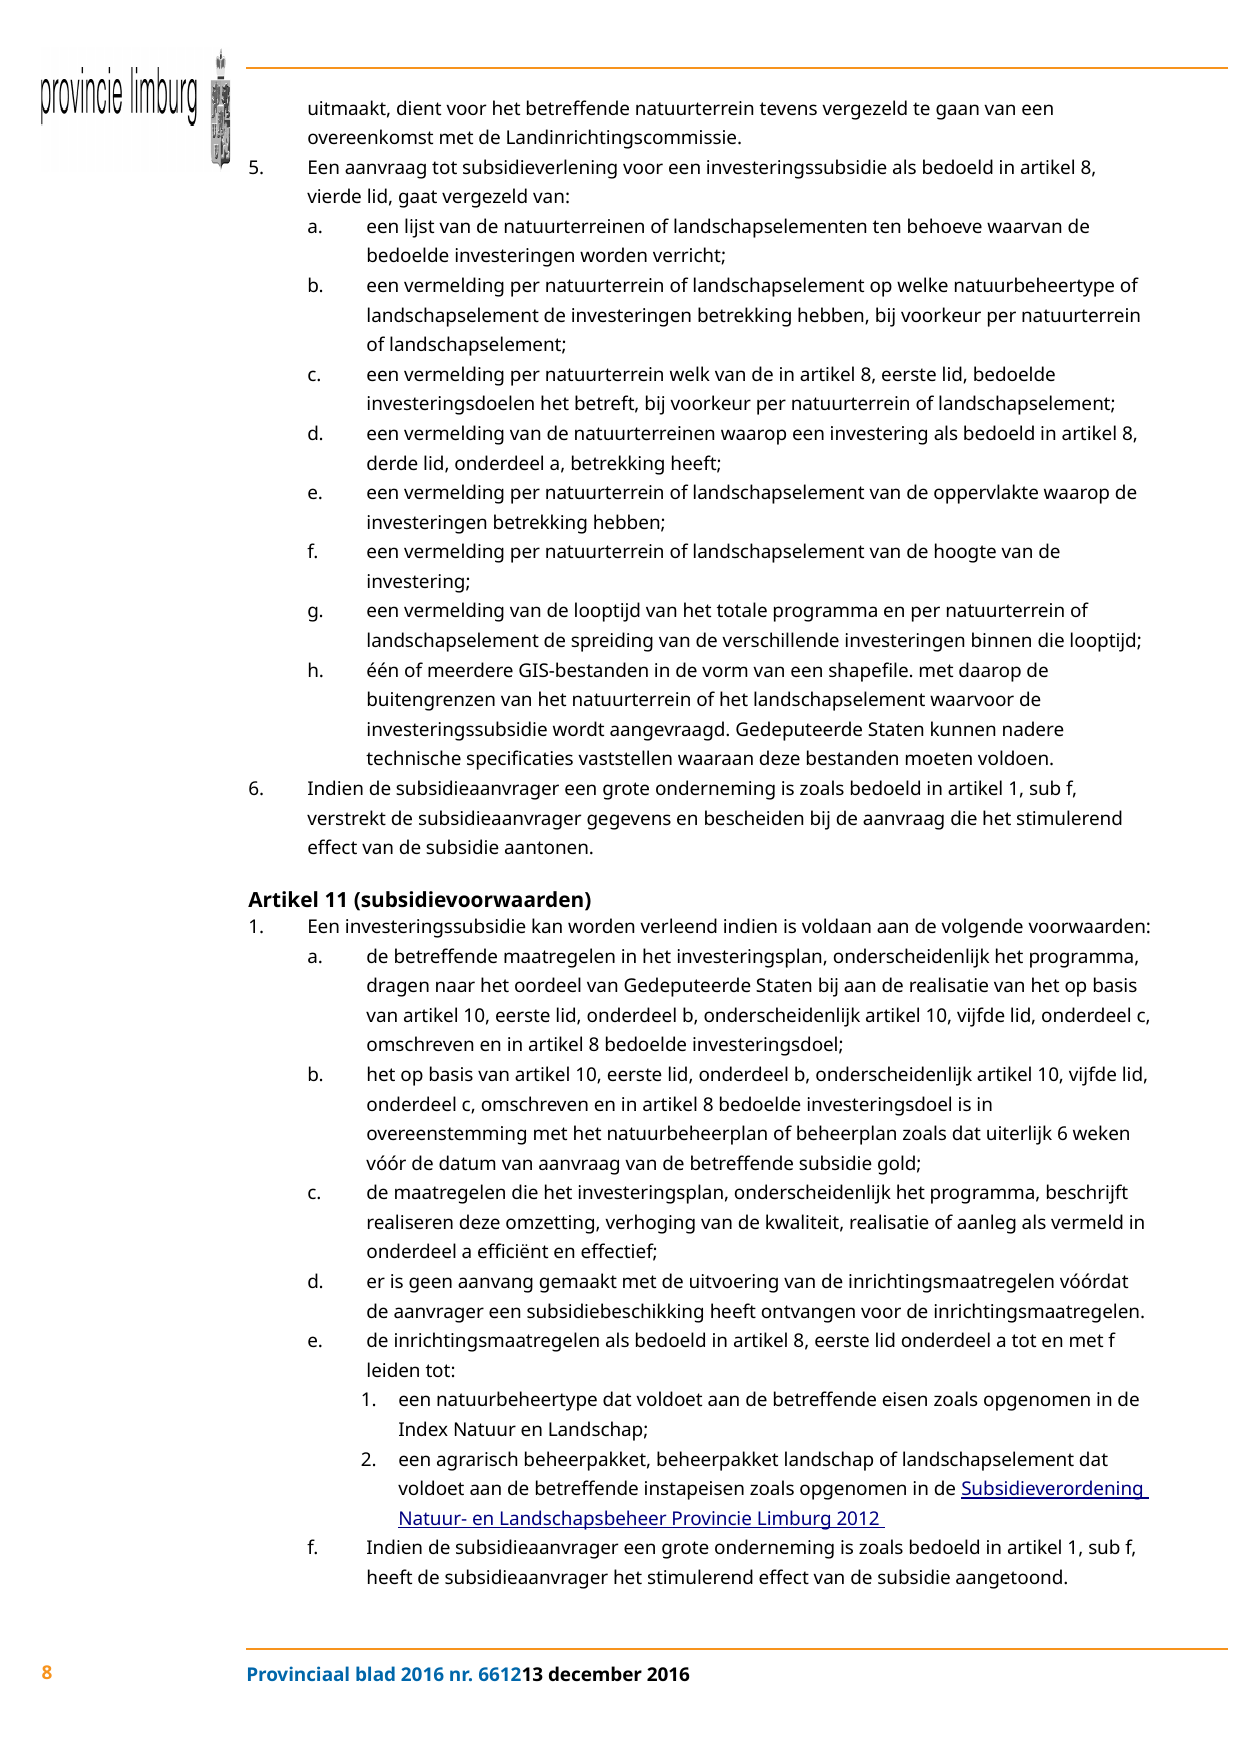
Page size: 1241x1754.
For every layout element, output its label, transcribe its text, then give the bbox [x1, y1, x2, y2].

list een vermelding per natuurterrein of landschapselement op welke natuurbeheertype of landschapselement de investeringen betrekking hebben, bij voorkeur per natuurterrein of landschapselement; [307, 272, 1152, 357]
list een vermelding van de natuurterreinen waarop een investering als bedoeld in artikel 8, derde lid, onderdeel a, betrekking heeft; [307, 420, 1152, 476]
list één of meerdere GIS-bestanden in de vorm van een shapefile. met daarop de buitengrenzen van het natuurterrein of het landschapselement waarvoor de investeringssubsidie wordt aangevraagd. Gedeputeerde Staten kunnen nadere technische specificaties vaststellen waaraan deze bestanden moeten voldoen. [307, 657, 1152, 771]
list een lijst van de natuurterreinen of landschapselementen ten behoeve waarvan de bedoelde investeringen worden verricht; [307, 213, 1152, 268]
list Een investeringssubsidie kan worden verleend indien is voldaan aan de volgende voorwaarden: [248, 913, 1152, 939]
list een natuurbeheertype dat voldoet aan de betreffende eisen zoals opgenomen in de Index Natuur en Landschap; [361, 1387, 1152, 1442]
list een vermelding van de looptijd van het totale programma en per natuurterrein of landschapselement de spreiding van de verschillende investeringen binnen die looptijd; [307, 598, 1152, 653]
list de inrichtingsmaatregelen als bedoeld in artikel 8, eerste lid onderdeel a tot en met f leiden tot: [307, 1327, 1152, 1383]
picture [41, 47, 231, 172]
list uitmaakt, dient voor het betreffende natuurterrein tevens vergezeld te gaan van een overeenkomst met de Landinrichtingscommissie. [248, 95, 1152, 150]
list een vermelding per natuurterrein of landschapselement van de oppervlakte waarop de investeringen betrekking hebben; [307, 479, 1152, 535]
list een vermelding per natuurterrein welk van de in artikel 8, eerste lid, bedoelde investeringsdoelen het betreft, bij voorkeur per natuurterrein of landschapselement; [307, 361, 1152, 416]
text Artikel 11 (subsidievoorwaarden) [248, 885, 1152, 913]
list Indien de subsidieaanvrager een grote onderneming is zoals bedoeld in artikel 1, sub f, heeft de subsidieaanvrager het stimulerend effect van de subsidie aangetoond. [307, 1534, 1152, 1590]
list een agrarisch beheerpakket, beheerpakket landschap of landschapselement dat voldoet aan de betreffende instapeisen zoals opgenomen in de Subsidieverordening Natuur- en Landschapsbeheer Provincie Limburg 2012 [361, 1446, 1152, 1531]
list het op basis van artikel 10, eerste lid, onderdeel b, onderscheidenlijk artikel 10, vijfde lid, onderdeel c, omschreven en in artikel 8 bedoelde investeringsdoel is in overeenstemming met het natuurbeheerplan of beheerplan zoals dat uiterlijk 6 weken vóór de datum van aanvraag van de betreffende subsidie gold; [307, 1061, 1152, 1176]
list Indien de subsidieaanvrager een grote onderneming is zoals bedoeld in artikel 1, sub f, verstrekt de subsidieaanvrager gegevens en bescheiden bij de aanvraag die het stimulerend effect van de subsidie aantonen. [248, 775, 1152, 860]
list een vermelding per natuurterrein of landschapselement van de hoogte van de investering; [307, 538, 1152, 594]
list er is geen aanvang gemaakt met de uitvoering van de inrichtingsmaatregelen vóórdat de aanvrager een subsidiebeschikking heeft ontvangen voor de inrichtingsmaatregelen. [307, 1268, 1152, 1323]
list de betreffende maatregelen in het investeringsplan, onderscheidenlijk het programma, dragen naar het oordeel van Gedeputeerde Staten bij aan de realisatie van het op basis van artikel 10, eerste lid, onderdeel b, onderscheidenlijk artikel 10, vijfde lid, onderdeel c, omschreven en in artikel 8 bedoelde investeringsdoel; [307, 943, 1152, 1057]
list de maatregelen die het investeringsplan, onderscheidenlijk het programma, beschrijft realiseren deze omzetting, verhoging van de kwaliteit, realisatie of aanleg als vermeld in onderdeel a efficiënt en effectief; [307, 1179, 1152, 1264]
list Een aanvraag tot subsidieverlening voor een investeringssubsidie als bedoeld in artikel 8, vierde lid, gaat vergezeld van: [248, 154, 1152, 209]
